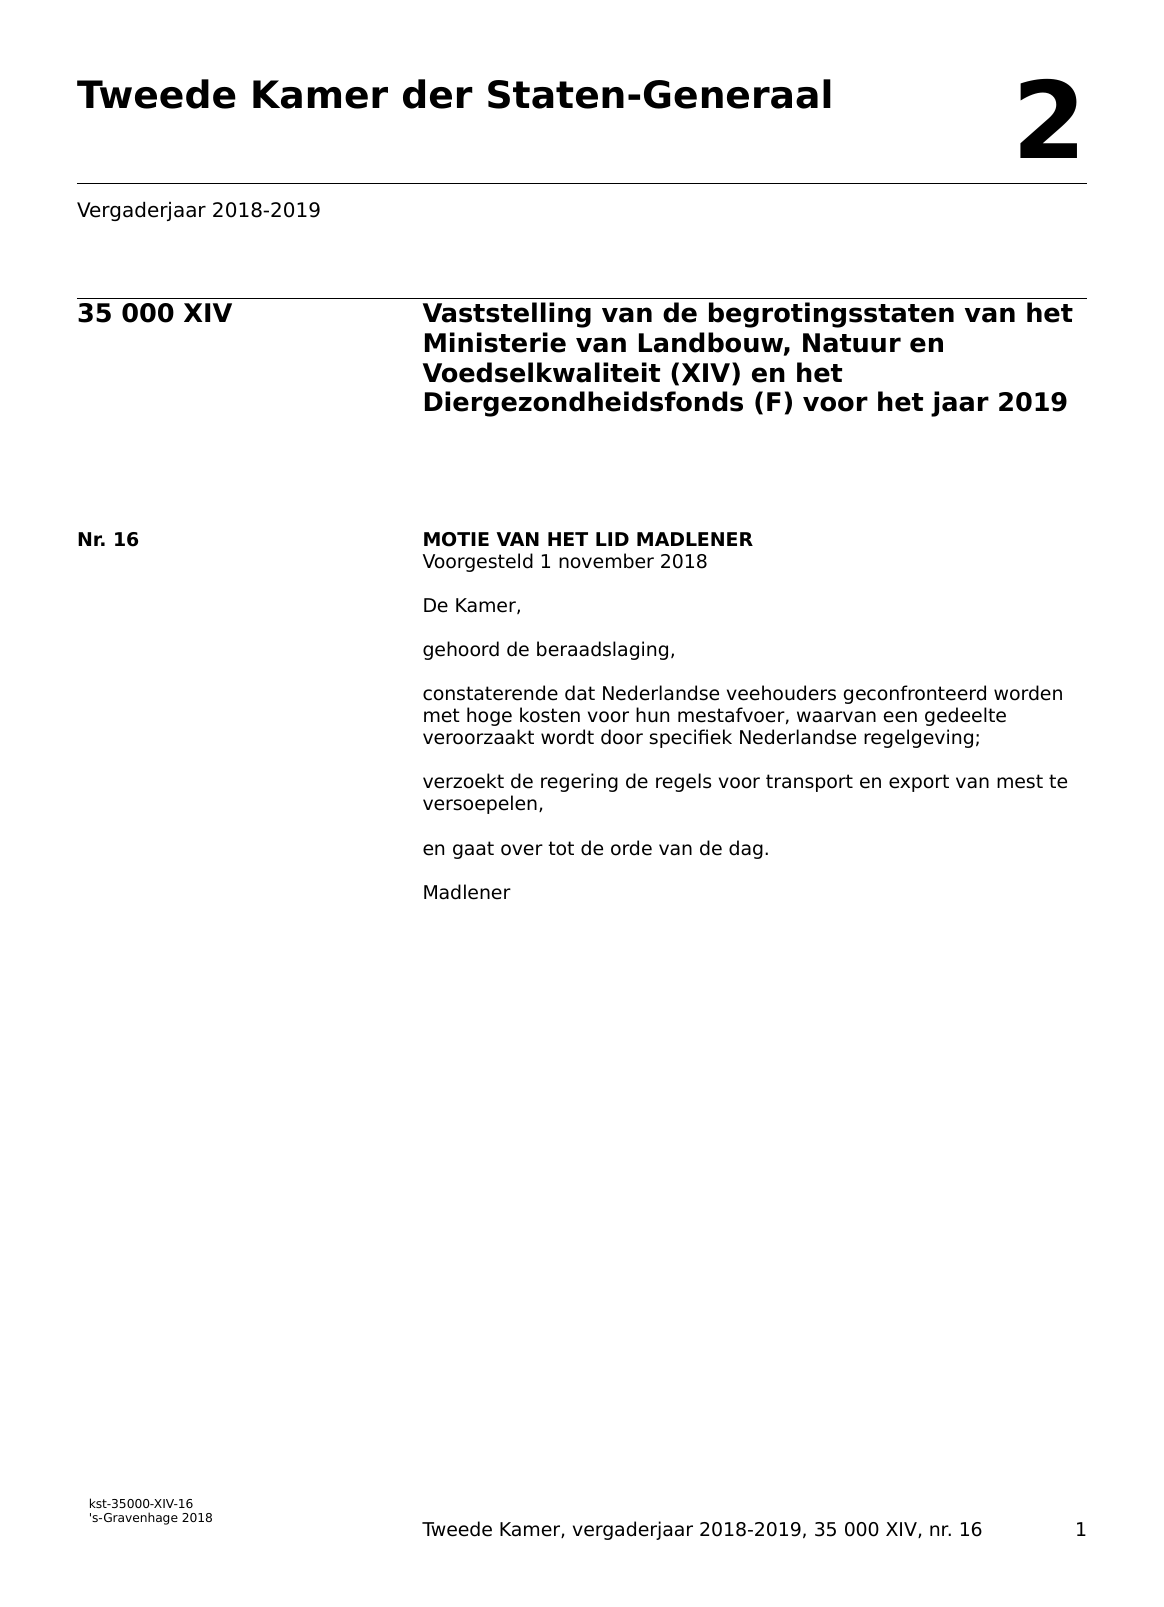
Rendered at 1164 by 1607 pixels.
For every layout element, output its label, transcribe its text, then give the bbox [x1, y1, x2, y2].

text kst-35000-XIV-16 [88, 1497, 323, 1511]
subtitle 35 000 XIV Vaststelling van de begrotingsstaten van het Ministerie van Landbouw, Natuur en Voedselkwaliteit (XIV) en het Diergezondheidsfonds (F) voor het jaar 2019 [77, 299, 1087, 418]
table_header 2 [886, 59, 1087, 183]
text en gaat over tot de orde van de dag. [422, 837, 1087, 859]
text gehoord de beraadslaging, [422, 639, 1087, 661]
text De Kamer, [422, 595, 1087, 617]
text Madlener [422, 882, 1087, 904]
subtitle Nr. 16 MOTIE VAN HET LID MADLENER [77, 529, 1087, 551]
text constaterende dat Nederlandse veehouders geconfronteerd worden met hoge kosten voor hun mestafvoer, waarvan een gedeelte veroorzaakt wordt door specifiek Nederlandse regelgeving; [422, 683, 1087, 749]
table_header Tweede Kamer der Staten-Generaal [77, 59, 886, 183]
text verzoekt de regering de regels voor transport en export van mest te versoepelen, [422, 771, 1087, 815]
table_cell Vergaderjaar 2018-2019 [77, 184, 1087, 298]
text 's-Gravenhage 2018 [88, 1511, 323, 1525]
text Voorgesteld 1 november 2018 [422, 551, 1087, 573]
